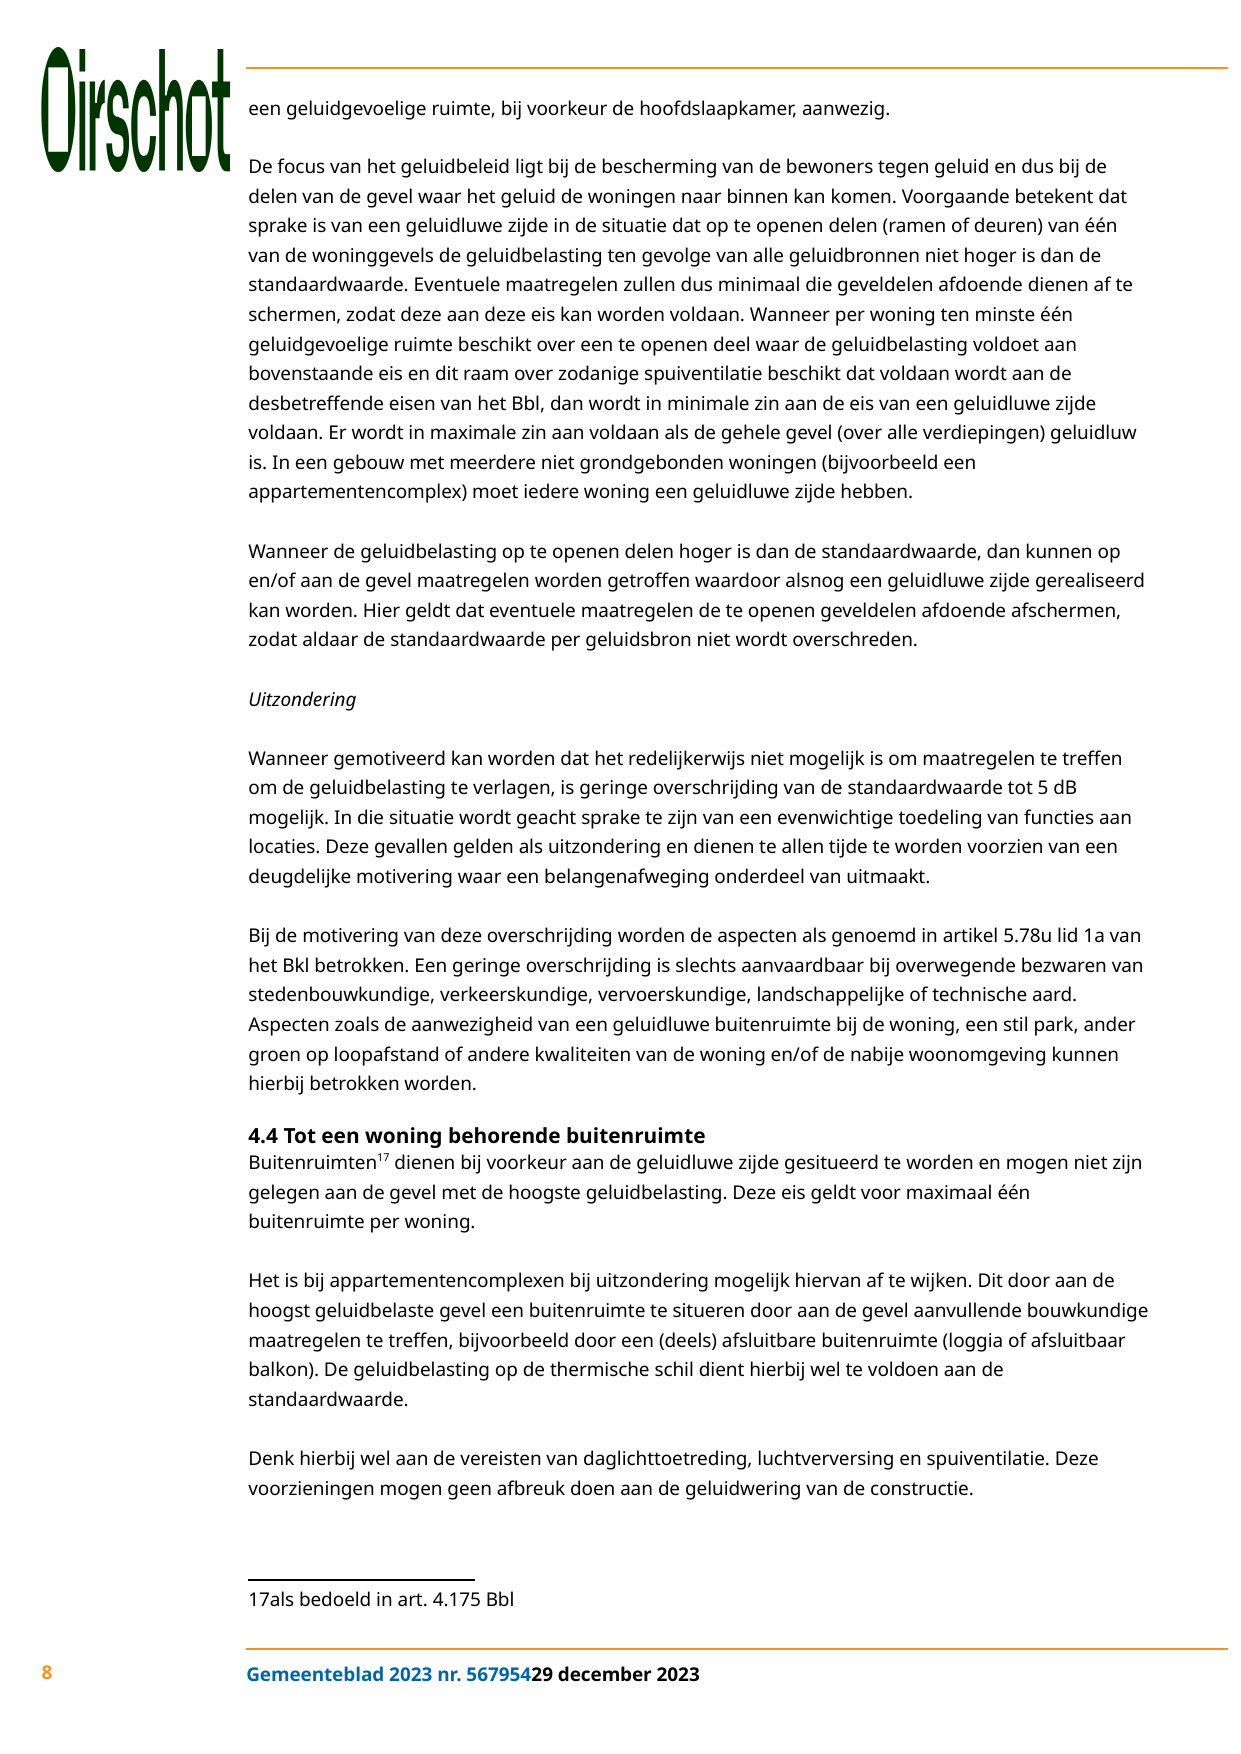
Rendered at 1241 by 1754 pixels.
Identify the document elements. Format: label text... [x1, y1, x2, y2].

text Bij de motivering van deze overschrijding worden de aspecten als genoemd in artikel 5.78u lid 1a van het Bkl betrokken. Een geringe overschrijding is slechts aanvaardbaar bij overwegende bezwaren van stedenbouwkundige, verkeerskundige, vervoerskundige, landschappelijke of technische aard. Aspecten zoals de aanwezigheid van een geluidluwe buitenruimte bij de woning, een stil park, ander groen op loopafstand of andere kwaliteiten van de woning en/of de nabije woonomgeving kunnen hierbij betrokken worden. [248, 922, 1152, 1096]
text Wanneer de geluidbelasting op te openen delen hoger is dan de standaardwaarde, dan kunnen op en/of aan de gevel maatregelen worden getroffen waardoor alsnog een geluidluwe zijde gerealiseerd kan worden. Hier geldt dat eventuele maatregelen de te openen geveldelen afdoende afschermen, zodat aldaar de standaardwaarde per geluidsbron niet wordt overschreden. [248, 538, 1152, 652]
text Uitzondering [248, 686, 1152, 712]
text De focus van het geluidbeleid ligt bij de bescherming van de bewoners tegen geluid en dus bij de delen van de gevel waar het geluid de woningen naar binnen kan komen. Voorgaande betekent dat sprake is van een geluidluwe zijde in de situatie dat op te openen delen (ramen of deuren) van één van de woninggevels de geluidbelasting ten gevolge van alle geluidbronnen niet hoger is dan de standaardwaarde. Eventuele maatregelen zullen dus minimaal die geveldelen afdoende dienen af te schermen, zodat deze aan deze eis kan worden voldaan. Wanneer per woning ten minste één geluidgevoelige ruimte beschikt over een te openen deel waar de geluidbelasting voldoet aan bovenstaande eis en dit raam over zodanige spuiventilatie beschikt dat voldaan wordt aan de desbetreffende eisen van het Bbl, dan wordt in minimale zin aan de eis van een geluidluwe zijde voldaan. Er wordt in maximale zin aan voldaan als de gehele gevel (over alle verdiepingen) geluidluw is. In een gebouw met meerdere niet grondgebonden woningen (bijvoorbeeld een appartementencomplex) moet iedere woning een geluidluwe zijde hebben. [248, 153, 1152, 504]
text Het is bij appartementencomplexen bij uitzondering mogelijk hiervan af te wijken. Dit door aan de hoogst geluidbelaste gevel een buitenruimte te situeren door aan de gevel aanvullende bouwkundige maatregelen te treffen, bijvoorbeeld door een (deels) afsluitbare buitenruimte (loggia of afsluitbaar balkon). De geluidbelasting op de thermische schil dient hierbij wel te voldoen aan de standaardwaarde. [248, 1268, 1152, 1412]
text als bedoeld in art. 4.175 Bbl [248, 1586, 1152, 1612]
picture [41, 47, 231, 172]
text Denk hierbij wel aan de vereisten van daglichttoetreding, luchtverversing en spuiventilatie. Deze voorzieningen mogen geen afbreuk doen aan de geluidwering van de constructie. [248, 1445, 1152, 1500]
table_header een geluidgevoelige ruimte, bij voorkeur de hoofdslaapkamer, aanwezig. [248, 95, 1152, 121]
text 4.4 Tot een woning behorende buitenruimte [248, 1121, 1152, 1149]
text Wanneer gemotiveerd kan worden dat het redelijkerwijs niet mogelijk is om maatregelen te treffen om de geluidbelasting te verlagen, is geringe overschrijding van de standaardwaarde tot 5 dB mogelijk. In die situatie wordt geacht sprake te zijn van een evenwichtige toedeling van functies aan locaties. Deze gevallen gelden als uitzondering en dienen te allen tijde te worden voorzien van een deugdelijke motivering waar een belangenafweging onderdeel van uitmaakt. [248, 745, 1152, 889]
text Buitenruimten dienen bij voorkeur aan de geluidluwe zijde gesitueerd te worden en mogen niet zijn gelegen aan de gevel met de hoogste geluidbelasting. Deze eis geldt voor maximaal één buitenruimte per woning. [248, 1149, 1152, 1234]
